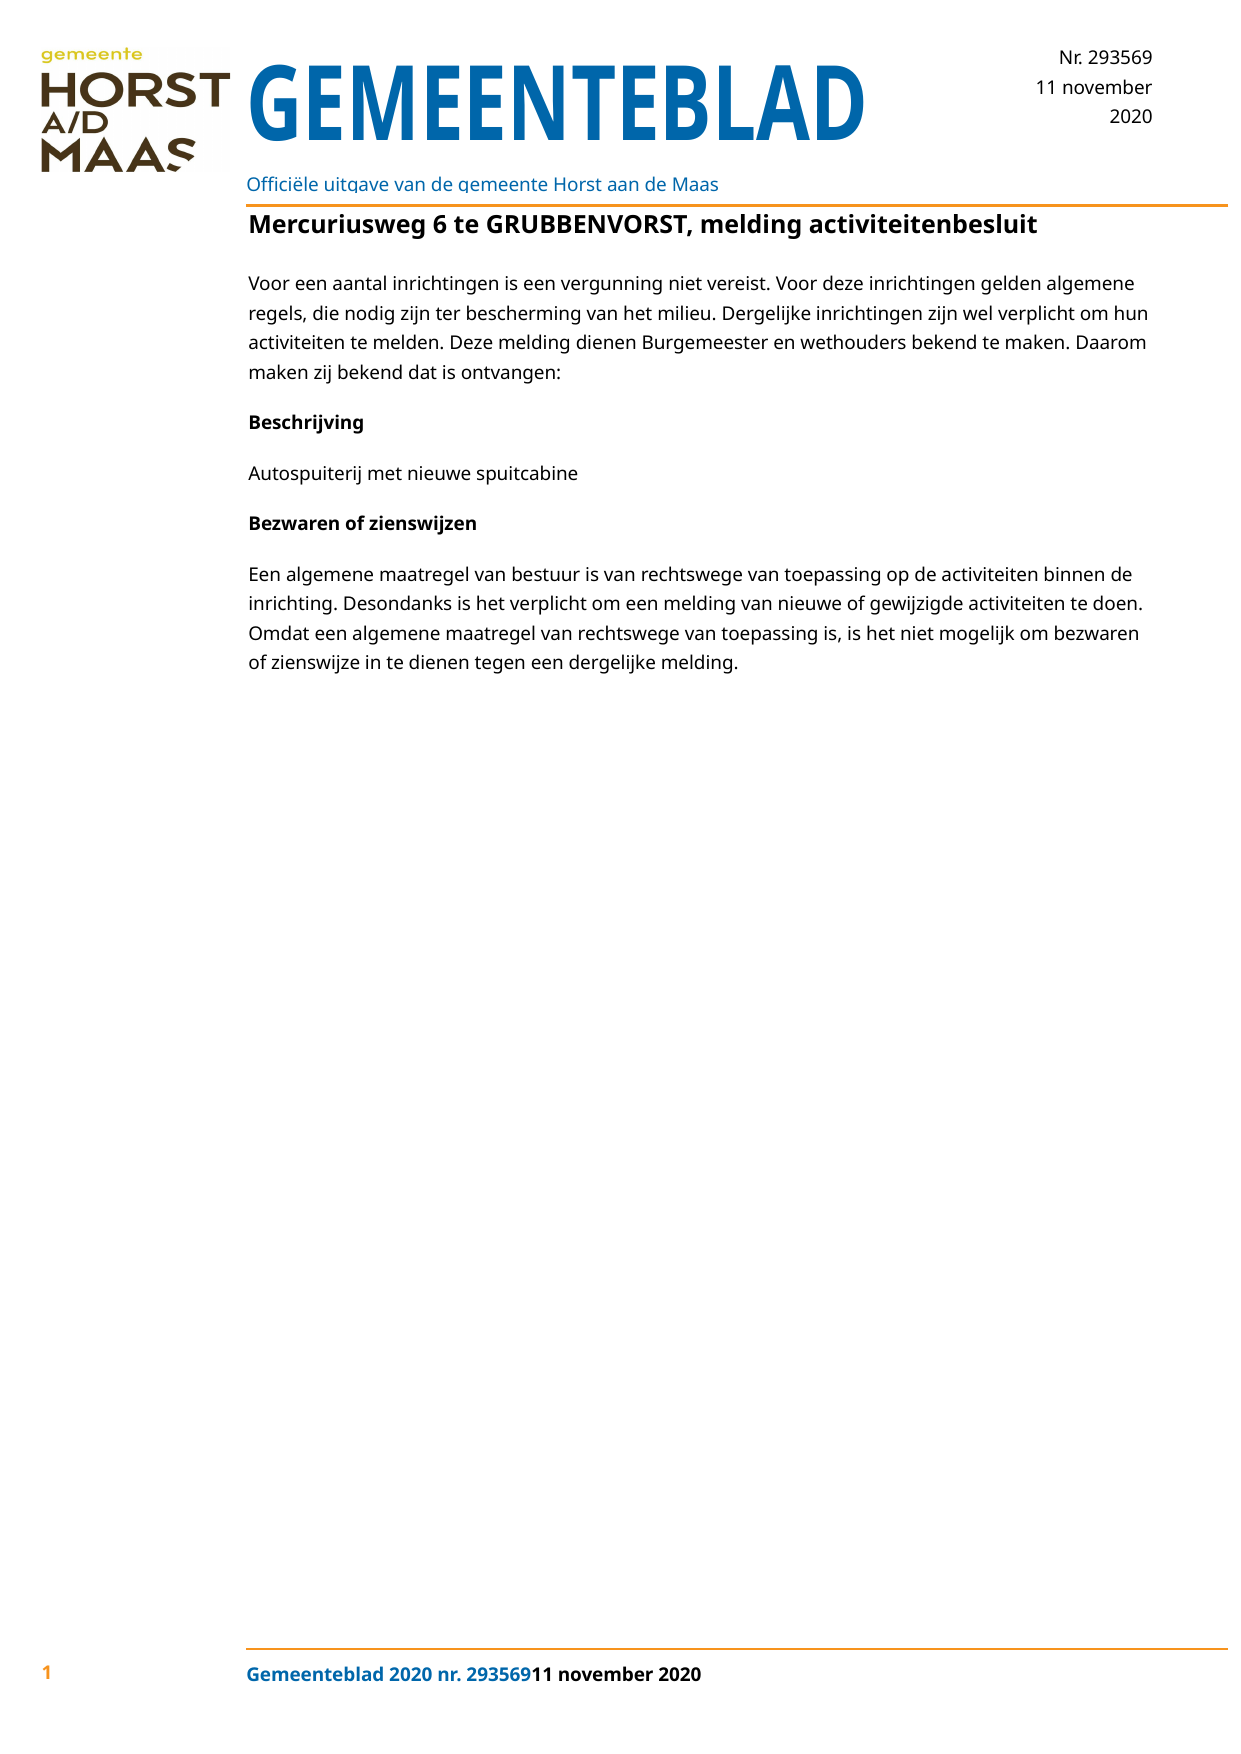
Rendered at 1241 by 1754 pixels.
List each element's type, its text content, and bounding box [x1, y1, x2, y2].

text Autospuiterij met nieuwe spuitcabine [248, 460, 1152, 486]
text Voor een aantal inrichtingen is een vergunning niet vereist. Voor deze inrichtingen gelden algemene regels, die nodig zijn ter bescherming van het milieu. Dergelijke inrichtingen zijn wel verplicht om hun activiteiten te melden. Deze melding dienen Burgemeester en wethouders bekend te maken. Daarom maken zij bekend dat is ontvangen: [248, 270, 1152, 385]
text Beschrijving [248, 409, 1152, 435]
text Een algemene maatregel van bestuur is van rechtswege van toepassing op de activiteiten binnen de inrichting. Desondanks is het verplicht om een melding van nieuwe of gewijzigde activiteiten te doen. Omdat een algemene maatregel van rechtswege van toepassing is, is het niet mogelijk om bezwaren of zienswijze in te dienen tegen een dergelijke melding. [248, 561, 1152, 675]
text Mercuriusweg 6 te GRUBBENVORST, melding activiteitenbesluit [248, 207, 1152, 241]
text Bezwaren of zienswijzen [248, 510, 1152, 536]
picture [41, 47, 231, 172]
